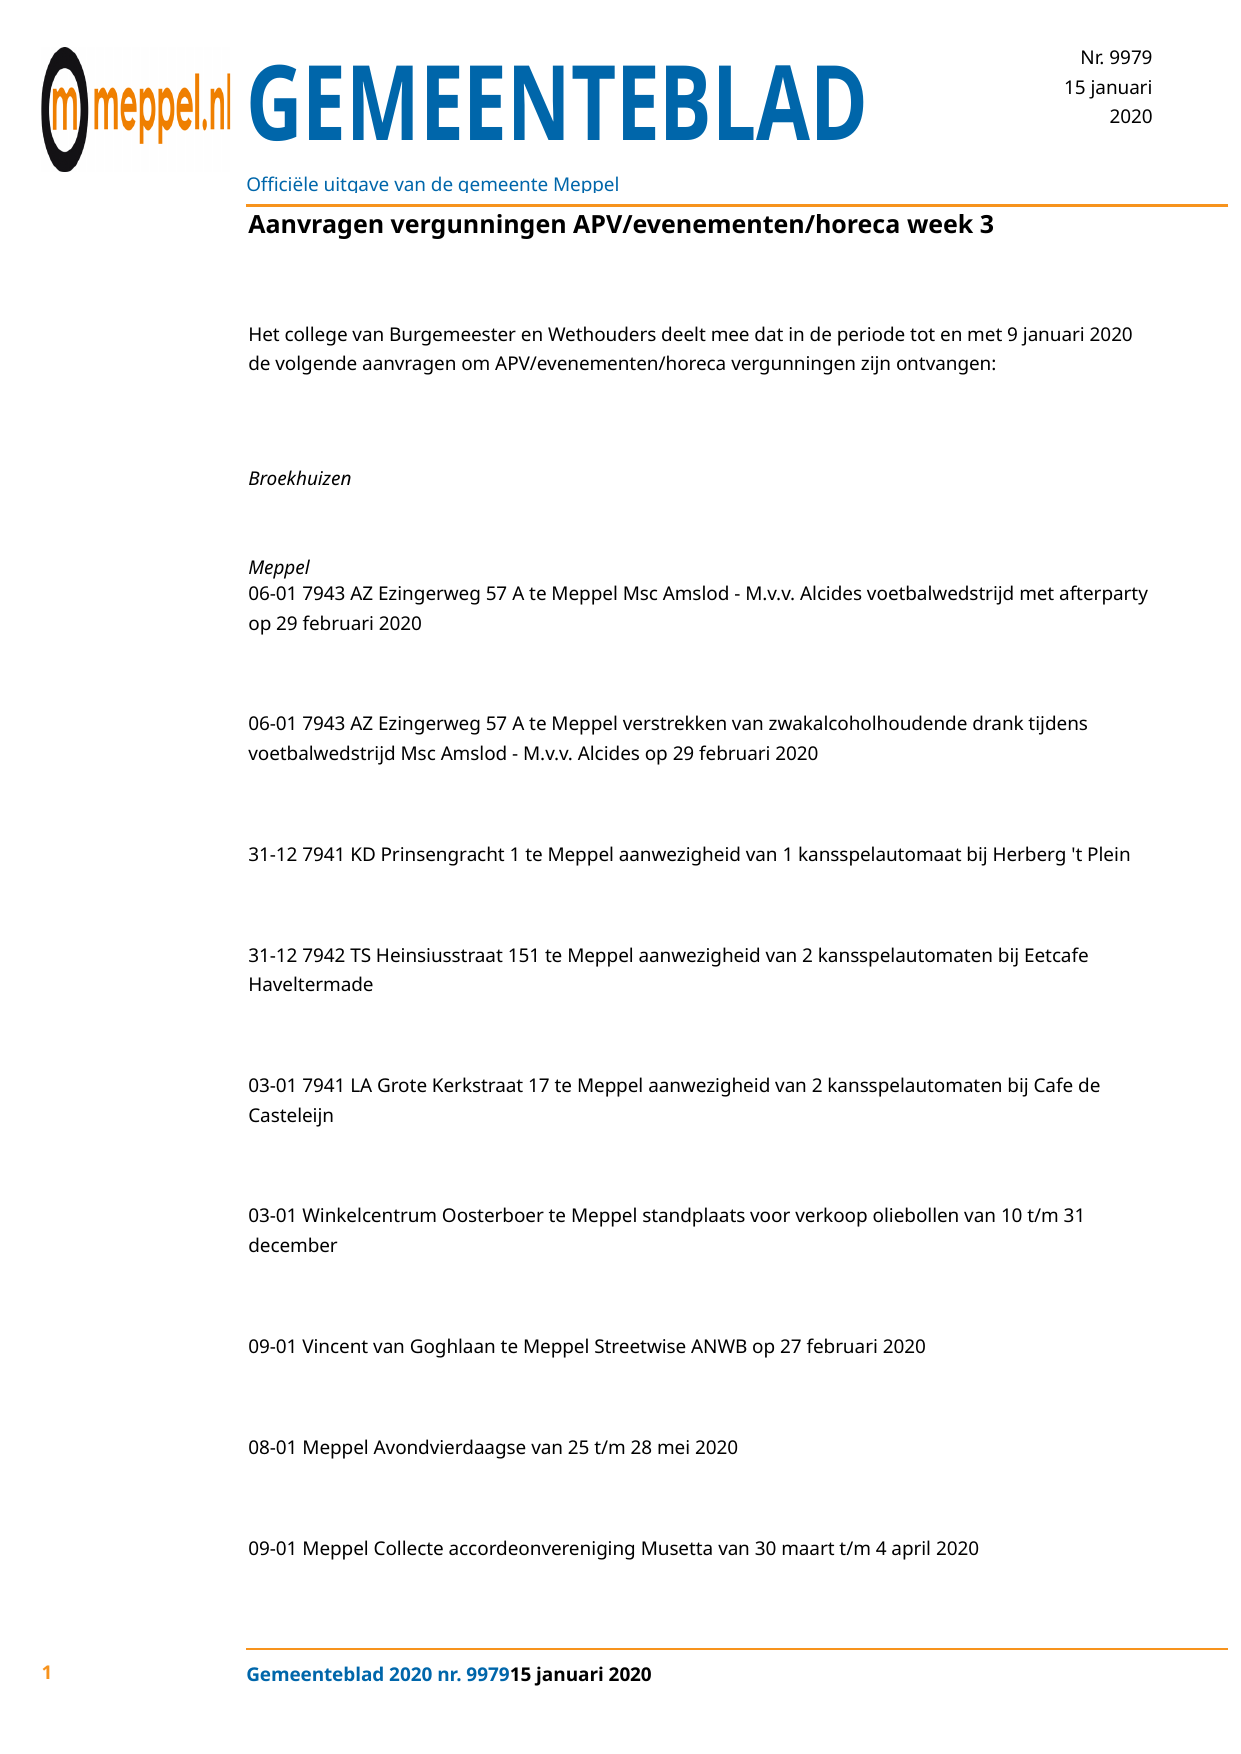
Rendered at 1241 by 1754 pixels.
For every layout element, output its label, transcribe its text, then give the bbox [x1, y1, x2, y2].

text 31-12 7941 KD Prinsengracht 1 te Meppel aanwezigheid van 1 kansspelautomaat bij Herberg 't Plein [248, 841, 1152, 867]
text 03-01 7941 LA Grote Kerkstraat 17 te Meppel aanwezigheid van 2 kansspelautomaten bij Cafe de Casteleijn [248, 1072, 1152, 1127]
text 09-01 Meppel Collecte accordeonvereniging Musetta van 30 maart t/m 4 april 2020 [248, 1535, 1152, 1560]
text 31-12 7942 TS Heinsiusstraat 151 te Meppel aanwezigheid van 2 kansspelautomaten bij Eetcafe Haveltermade [248, 942, 1152, 997]
text 09-01 Vincent van Goghlaan te Meppel Streetwise ANWB op 27 februari 2020 [248, 1333, 1152, 1359]
text 06-01 7943 AZ Ezingerweg 57 A te Meppel verstrekken van zwakalcoholhoudende drank tijdens voetbalwedstrijd Msc Amslod - M.v.v. Alcides op 29 februari 2020 [248, 711, 1152, 766]
text Aanvragen vergunningen APV/evenementen/horeca week 3 [248, 207, 1152, 241]
text Meppel [248, 554, 1152, 580]
picture [41, 47, 231, 172]
text 08-01 Meppel Avondvierdaagse van 25 t/m 28 mei 2020 [248, 1434, 1152, 1459]
text Broekhuizen [248, 465, 1152, 490]
text Het college van Burgemeester en Wethouders deelt mee dat in de periode tot en met 9 januari 2020 de volgende aanvragen om APV/evenementen/horeca vergunningen zijn ontvangen: [248, 321, 1152, 376]
text 06-01 7943 AZ Ezingerweg 57 A te Meppel Msc Amslod - M.v.v. Alcides voetbalwedstrijd met afterparty op 29 februari 2020 [248, 580, 1152, 635]
text 03-01 Winkelcentrum Oosterboer te Meppel standplaats voor verkoop oliebollen van 10 t/m 31 december [248, 1203, 1152, 1258]
